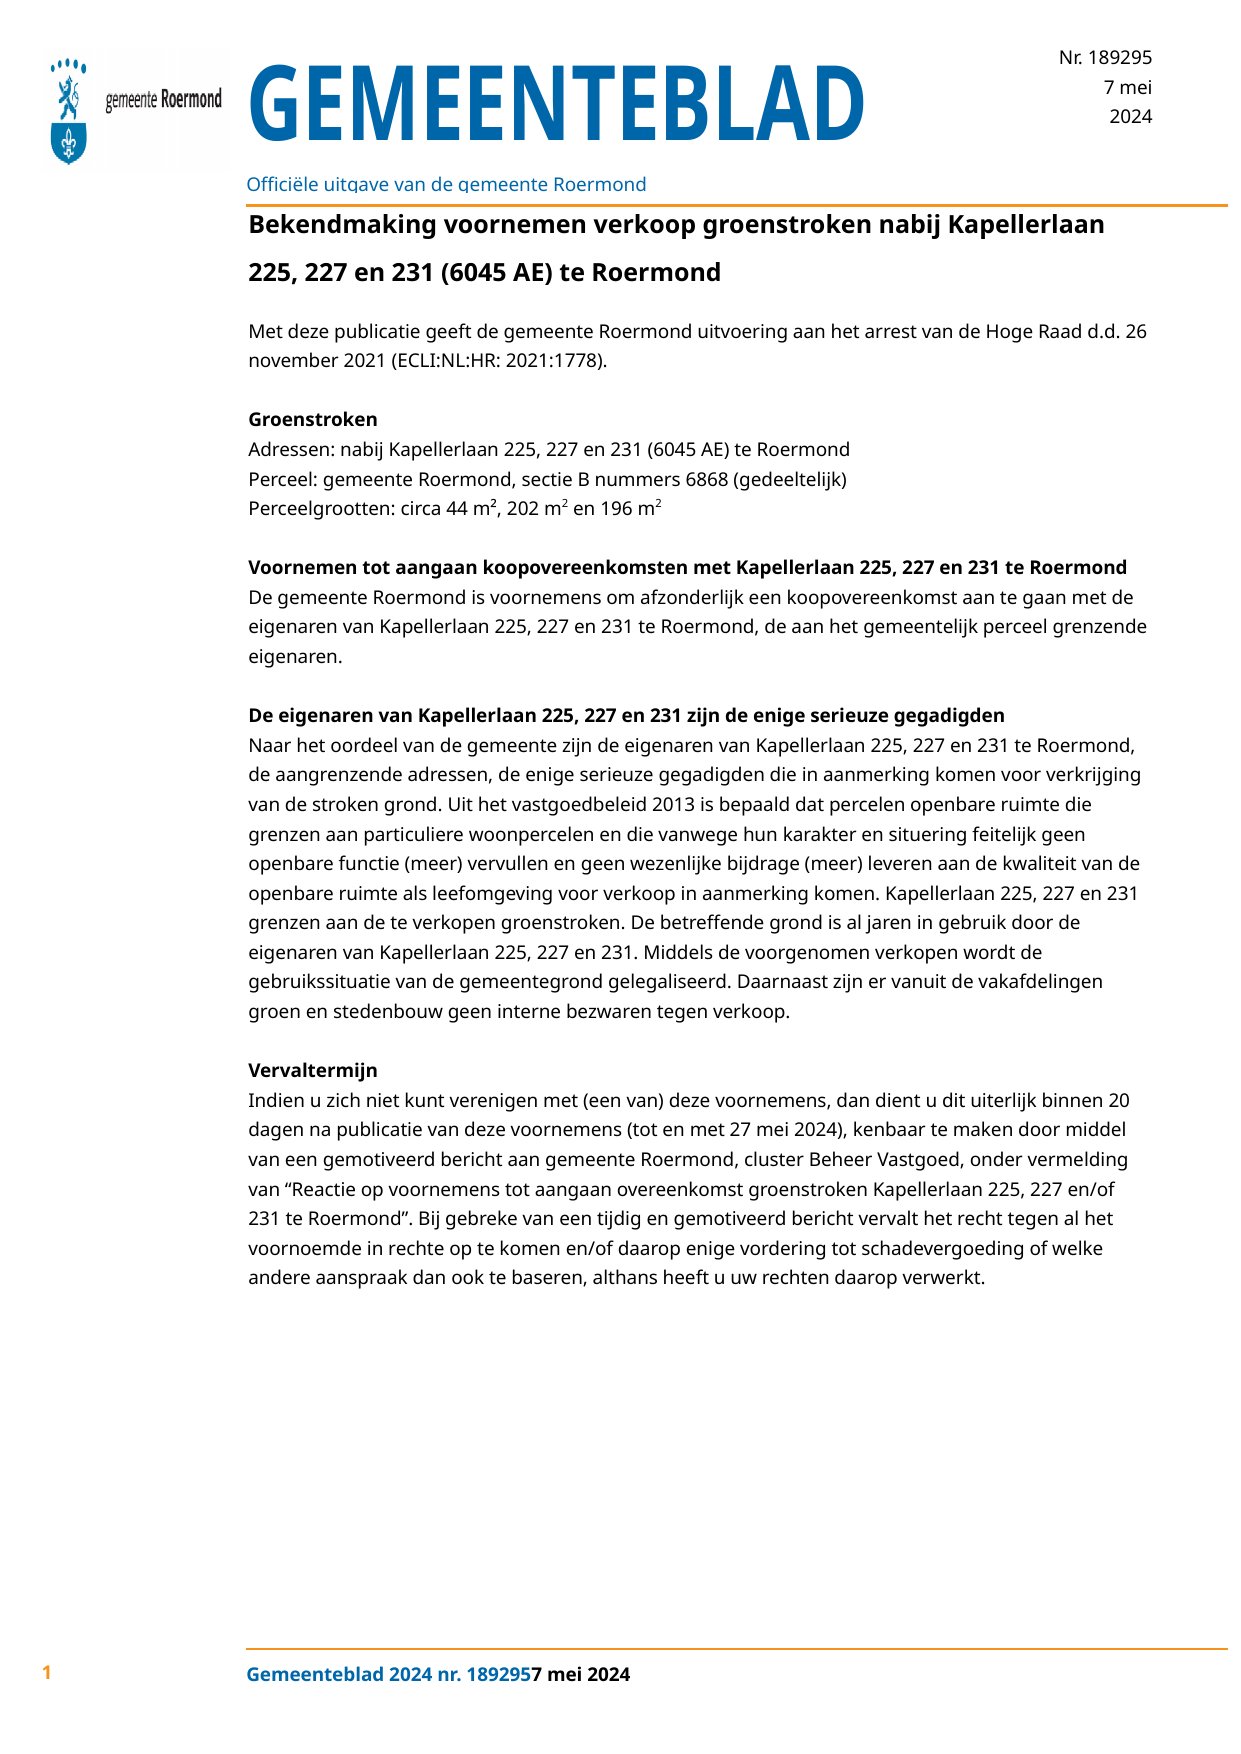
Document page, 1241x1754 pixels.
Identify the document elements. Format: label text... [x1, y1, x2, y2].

text Voornemen tot aangaan koopovereenkomsten met Kapellerlaan 225, 227 en 231 te Roermond [248, 554, 1152, 580]
text De eigenaren van Kapellerlaan 225, 227 en 231 zijn de enige serieuze gegadigden [248, 702, 1152, 728]
text Met deze publicatie geeft de gemeente Roermond uitvoering aan het arrest van de Hoge Raad d.d. 26 november 2021 (ECLI:NL:HR: 2021:1778). [248, 318, 1152, 373]
text Groenstroken [248, 407, 1152, 432]
text Bekendmaking voornemen verkoop groenstroken nabij Kapellerlaan 225, 227 en 231 (6045 AE) te Roermond [248, 207, 1152, 288]
text Perceelgrootten: circa 44 m², 202 m2 en 196 m2 [248, 495, 1152, 521]
text Adressen: nabij Kapellerlaan 225, 227 en 231 (6045 AE) te Roermond [248, 436, 1152, 462]
text De gemeente Roermond is voornemens om afzonderlijk een koopovereenkomst aan te gaan met de eigenaren van Kapellerlaan 225, 227 en 231 te Roermond, de aan het gemeentelijk perceel grenzende eigenaren. [248, 584, 1152, 669]
text Naar het oordeel van de gemeente zijn de eigenaren van Kapellerlaan 225, 227 en 231 te Roermond, de aangrenzende adressen, de enige serieuze gegadigden die in aanmerking komen voor verkrijging van de stroken grond. Uit het vastgoedbeleid 2013 is bepaald dat percelen openbare ruimte die grenzen aan particuliere woonpercelen en die vanwege hun karakter en situering feitelijk geen openbare functie (meer) vervullen en geen wezenlijke bijdrage (meer) leveren aan de kwaliteit van de openbare ruimte als leefomgeving voor verkoop in aanmerking komen. Kapellerlaan 225, 227 en 231 grenzen aan de te verkopen groenstroken. De betreffende grond is al jaren in gebruik door de eigenaren van Kapellerlaan 225, 227 en 231. Middels de voorgenomen verkopen wordt de gebruikssituatie van de gemeentegrond gelegaliseerd. Daarnaast zijn er vanuit de vakafdelingen groen en stedenbouw geen interne bezwaren tegen verkoop. [248, 732, 1152, 1024]
text Vervaltermijn [248, 1057, 1152, 1083]
text Perceel: gemeente Roermond, sectie B nummers 6868 (gedeeltelijk) [248, 466, 1152, 492]
text Indien u zich niet kunt verenigen met (een van) deze voornemens, dan dient u dit uiterlijk binnen 20 dagen na publicatie van deze voornemens (tot en met 27 mei 2024), kenbaar te maken door middel van een gemotiveerd bericht aan gemeente Roermond, cluster Beheer Vastgoed, onder vermelding van “Reactie op voornemens tot aangaan overeenkomst groenstroken Kapellerlaan 225, 227 en/of 231 te Roermond”. Bij gebreke van een tijdig en gemotiveerd bericht vervalt het recht tegen al het voornoemde in rechte op te komen en/of daarop enige vordering tot schadevergoeding of welke andere aanspraak dan ook te baseren, althans heeft u uw rechten daarop verwerkt. [248, 1087, 1152, 1290]
picture [41, 47, 231, 172]
